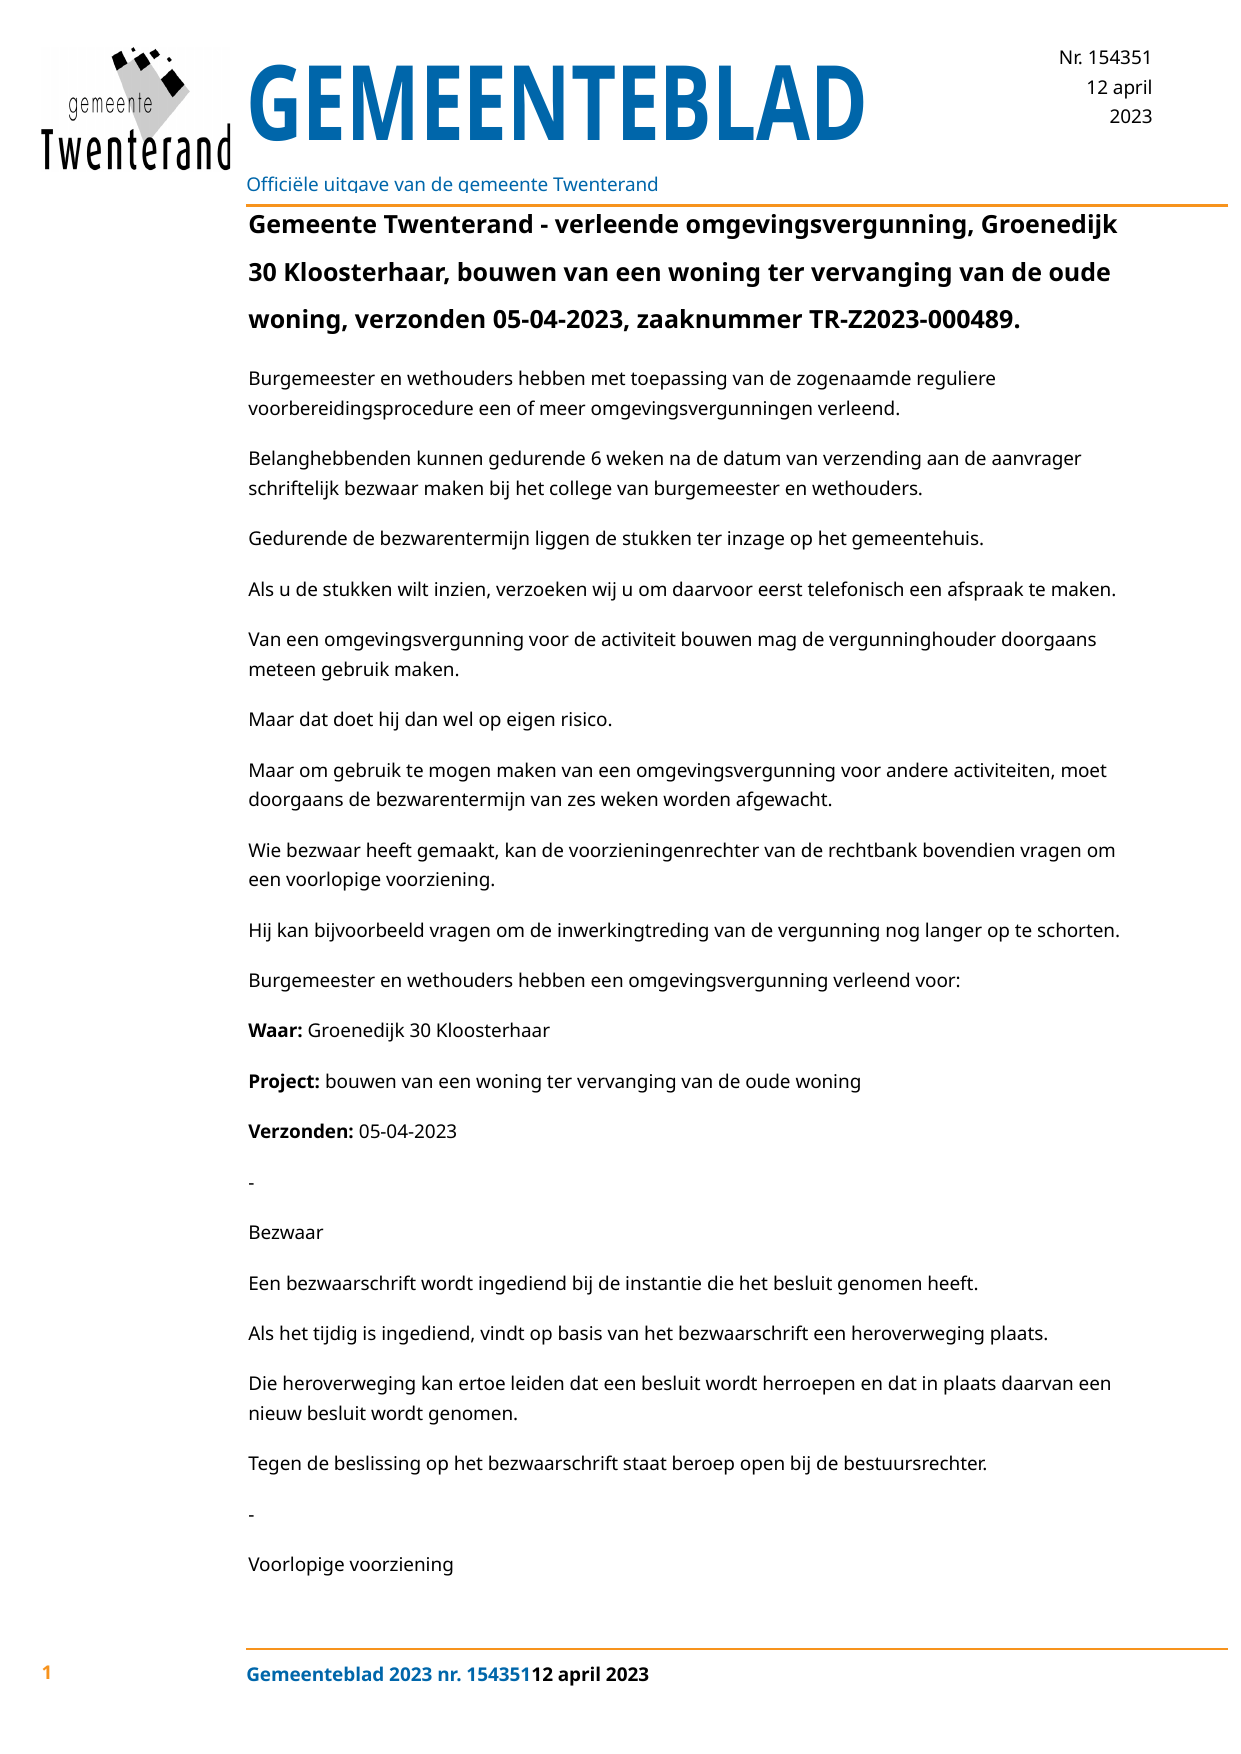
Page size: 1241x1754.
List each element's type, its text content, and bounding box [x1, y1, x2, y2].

text Hij kan bijvoorbeeld vragen om de inwerkingtreding van de vergunning nog langer op te schorten. [248, 917, 1152, 942]
text Wie bezwaar heeft gemaakt, kan de voorzieningenrechter van de rechtbank bovendien vragen om een voorlopige voorziening. [248, 837, 1152, 892]
text Burgemeester en wethouders hebben met toepassing van de zogenaamde reguliere voorbereidingsprocedure een of meer omgevingsvergunningen verleend. [248, 366, 1152, 421]
text Belanghebbenden kunnen gedurende 6 weken na de datum van verzending aan de aanvrager schriftelijk bezwaar maken bij het college van burgemeester en wethouders. [248, 446, 1152, 501]
text Burgemeester en wethouders hebben een omgevingsvergunning verleend voor: [248, 967, 1152, 993]
text Een bezwaarschrift wordt ingediend bij de instantie die het besluit genomen heeft. [248, 1270, 1152, 1295]
text Gedurende de bezwarentermijn liggen de stukken ter inzage op het gemeentehuis. [248, 526, 1152, 551]
text Bezwaar [248, 1219, 1152, 1245]
text Gemeente Twenterand - verleende omgevingsvergunning, Groenedijk 30 Kloosterhaar, bouwen van een woning ter vervanging van de oude woning, verzonden 05-04-2023, zaaknummer TR-Z2023-000489. [248, 207, 1152, 336]
text Van een omgevingsvergunning voor de activiteit bouwen mag de vergunninghouder doorgaans meteen gebruik maken. [248, 626, 1152, 682]
picture [41, 47, 231, 172]
text Als het tijdig is ingediend, vindt op basis van het bezwaarschrift een heroverweging plaats. [248, 1320, 1152, 1346]
text - [248, 1501, 1152, 1527]
text Maar om gebruik te mogen maken van een omgevingsvergunning voor andere activiteiten, moet doorgaans de bezwarentermijn van zes weken worden afgewacht. [248, 757, 1152, 812]
text Project: bouwen van een woning ter vervanging van de oude woning [248, 1068, 1152, 1094]
text Voorlopige voorziening [248, 1551, 1152, 1577]
text - [248, 1169, 1152, 1194]
text Als u de stukken wilt inzien, verzoeken wij u om daarvoor eerst telefonisch een afspraak te maken. [248, 576, 1152, 602]
text Waar: Groenedijk 30 Kloosterhaar [248, 1018, 1152, 1043]
text Tegen de beslissing op het bezwaarschrift staat beroep open bij de bestuursrechter. [248, 1451, 1152, 1476]
text Die heroverweging kan ertoe leiden dat een besluit wordt herroepen en dat in plaats daarvan een nieuw besluit wordt genomen. [248, 1371, 1152, 1426]
text Verzonden: 05-04-2023 [248, 1118, 1152, 1144]
text Maar dat doet hij dan wel op eigen risico. [248, 706, 1152, 732]
